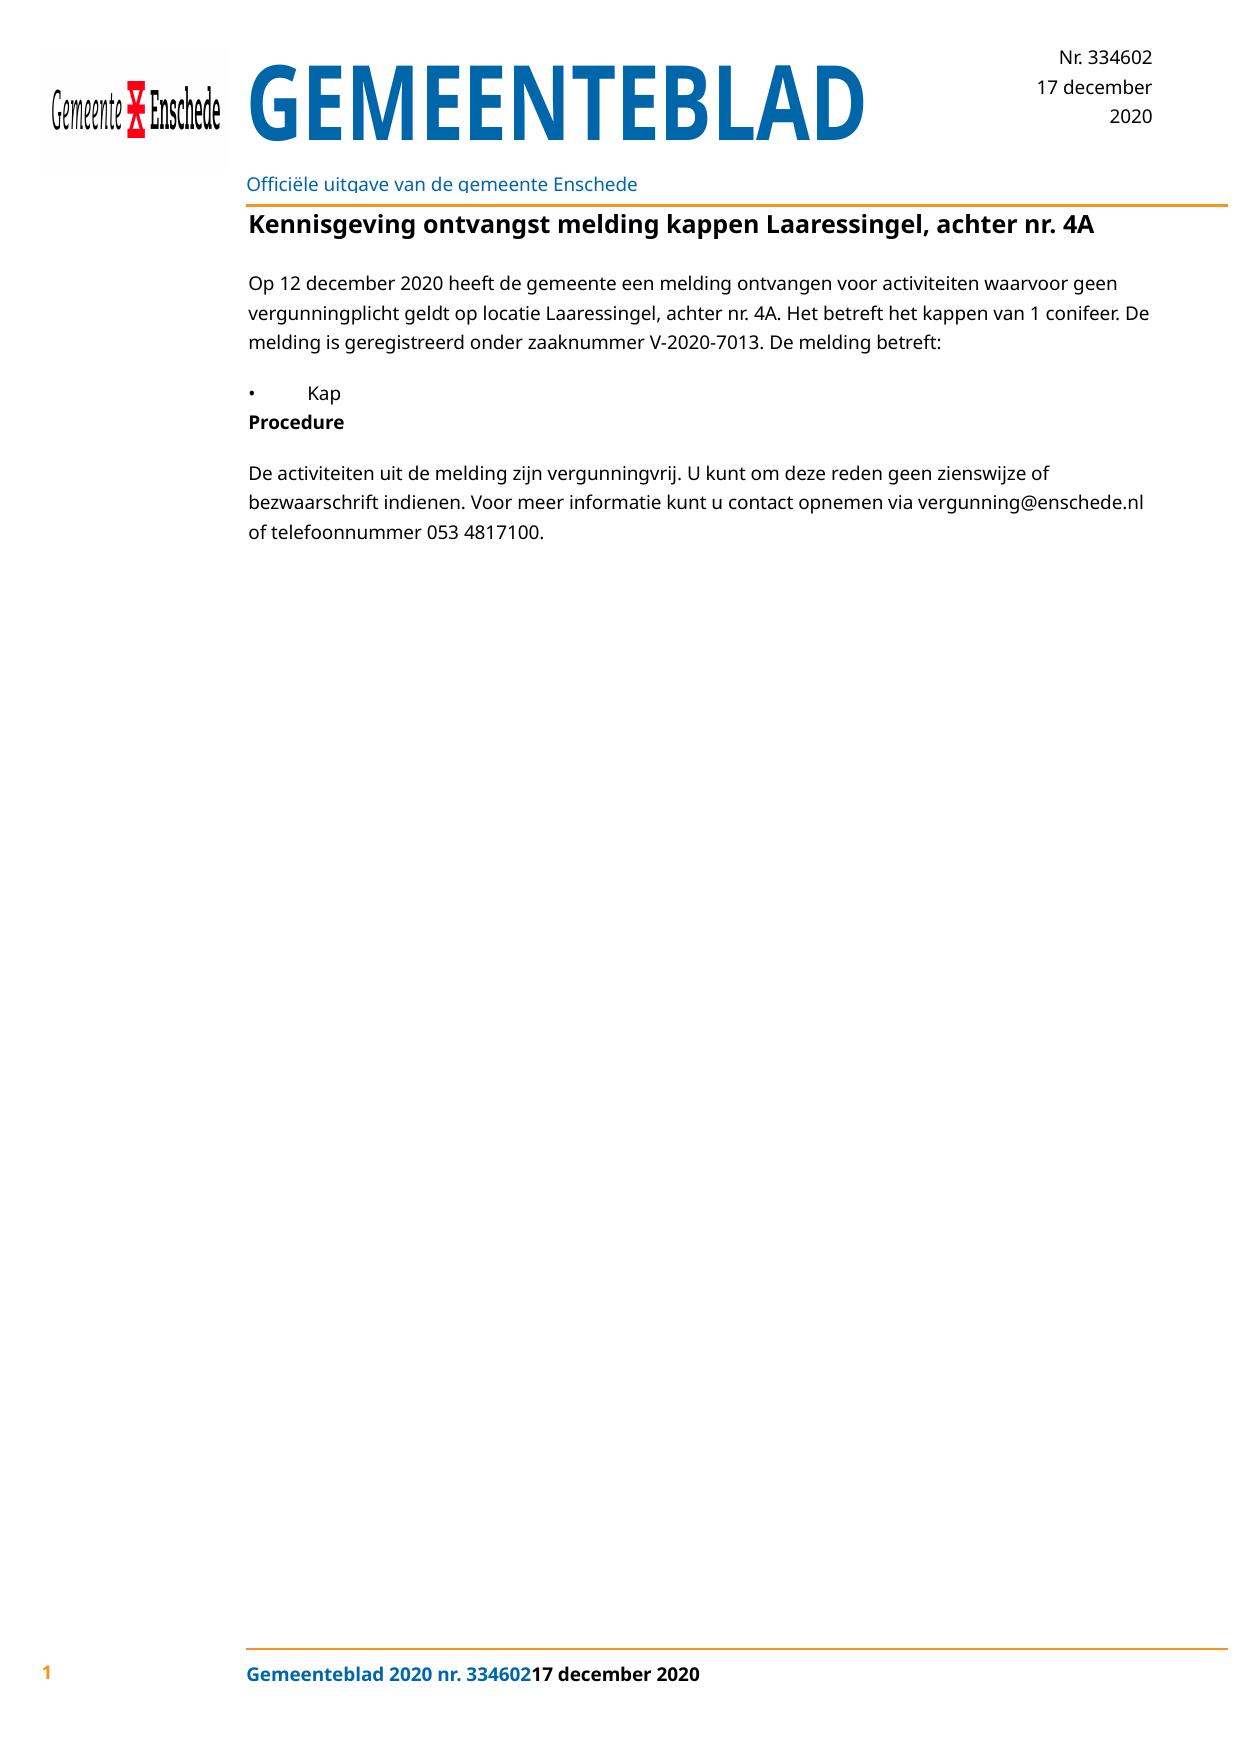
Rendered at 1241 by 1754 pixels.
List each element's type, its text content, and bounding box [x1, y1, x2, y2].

list Kap [248, 380, 1152, 406]
text De activiteiten uit de melding zijn vergunningvrij. U kunt om deze reden geen zienswijze of bezwaarschrift indienen. Voor meer informatie kunt u contact opnemen via vergunning@enschede.nl of telefoonnummer 053 4817100. [248, 460, 1152, 545]
picture [41, 47, 231, 172]
text Kennisgeving ontvangst melding kappen Laaressingel, achter nr. 4A [248, 207, 1152, 241]
text Op 12 december 2020 heeft de gemeente een melding ontvangen voor activiteiten waarvoor geen vergunningplicht geldt op locatie Laaressingel, achter nr. 4A. Het betreft het kappen van 1 conifeer. De melding is geregistreerd onder zaaknummer V-2020-7013. De melding betreft: [248, 270, 1152, 355]
text Procedure [248, 409, 1152, 435]
